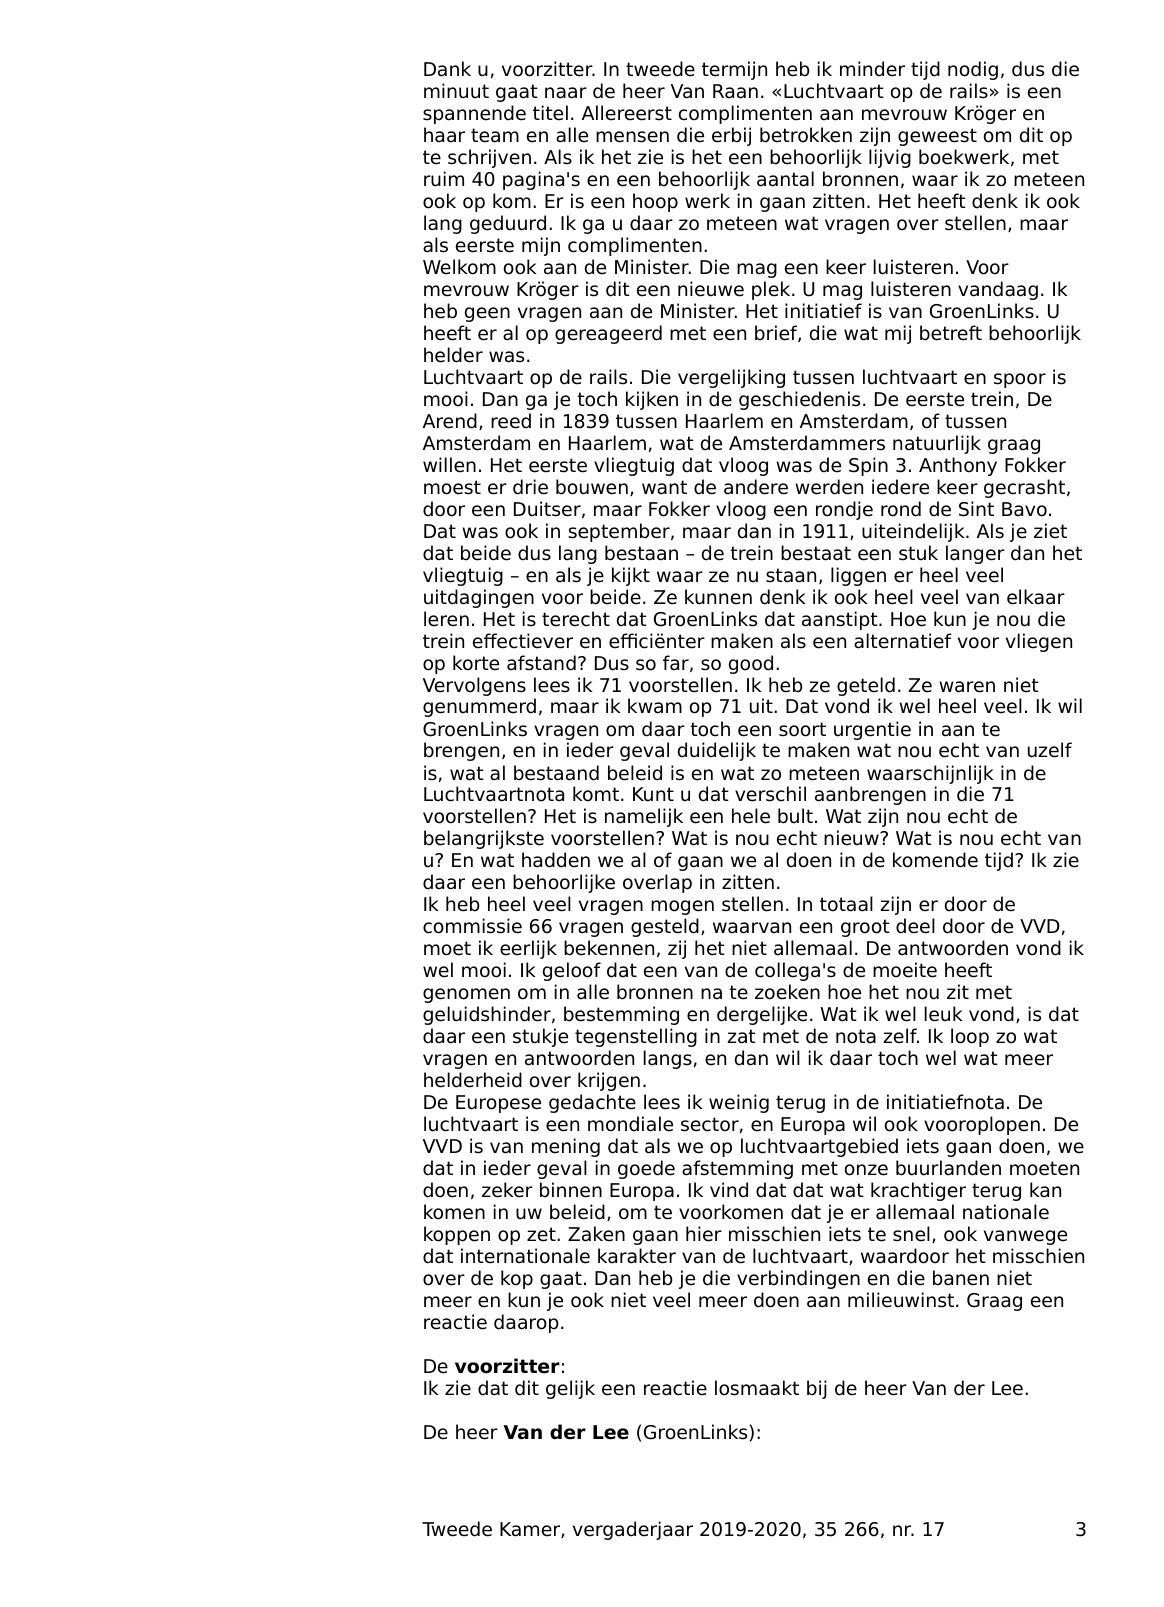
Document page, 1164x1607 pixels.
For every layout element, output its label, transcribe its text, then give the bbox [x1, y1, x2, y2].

text Luchtvaart op de rails. Die vergelijking tussen luchtvaart en spoor is mooi. Dan ga je toch kijken in de geschiedenis. De eerste trein, De Arend, reed in 1839 tussen Haarlem en Amsterdam, of tussen Amsterdam en Haarlem, wat de Amsterdammers natuurlijk graag willen. Het eerste vliegtuig dat vloog was de Spin 3. Anthony Fokker moest er drie bouwen, want de andere werden iedere keer gecrasht, door een Duitser, maar Fokker vloog een rondje rond de Sint Bavo. Dat was ook in september, maar dan in 1911, uiteindelijk. Als je ziet dat beide dus lang bestaan – de trein bestaat een stuk langer dan het vliegtuig – en als je kijkt waar ze nu staan, liggen er heel veel uitdagingen voor beide. Ze kunnen denk ik ook heel veel van elkaar leren. Het is terecht dat GroenLinks dat aanstipt. Hoe kun je nou die trein effectiever en efficiënter maken als een alternatief voor vliegen op korte afstand? Dus so far, so good. [422, 367, 1087, 674]
text De heer Van der Lee (GroenLinks): [422, 1422, 1087, 1444]
text De Europese gedachte lees ik weinig terug in de initiatiefnota. De luchtvaart is een mondiale sector, en Europa wil ook vooroplopen. De VVD is van mening dat als we op luchtvaartgebied iets gaan doen, we dat in ieder geval in goede afstemming met onze buurlanden moeten doen, zeker binnen Europa. Ik vind dat dat wat krachtiger terug kan komen in uw beleid, om te voorkomen dat je er allemaal nationale koppen op zet. Zaken gaan hier misschien iets te snel, ook vanwege dat internationale karakter van de luchtvaart, waardoor het misschien over de kop gaat. Dan heb je die verbindingen en die banen niet meer en kun je ook niet veel meer doen aan milieuwinst. Graag een reactie daarop. [422, 1092, 1087, 1334]
text Ik zie dat dit gelijk een reactie losmaakt bij de heer Van der Lee. [422, 1378, 1087, 1400]
text Ik heb heel veel vragen mogen stellen. In totaal zijn er door de commissie 66 vragen gesteld, waarvan een groot deel door de VVD, moet ik eerlijk bekennen, zij het niet allemaal. De antwoorden vond ik wel mooi. Ik geloof dat een van de collega's de moeite heeft genomen om in alle bronnen na te zoeken hoe het nou zit met geluidshinder, bestemming en dergelijke. Wat ik wel leuk vond, is dat daar een stukje tegenstelling in zat met de nota zelf. Ik loop zo wat vragen en antwoorden langs, en dan wil ik daar toch wel wat meer helderheid over krijgen. [422, 894, 1087, 1092]
text Welkom ook aan de Minister. Die mag een keer luisteren. Voor mevrouw Kröger is dit een nieuwe plek. U mag luisteren vandaag. Ik heb geen vragen aan de Minister. Het initiatief is van GroenLinks. U heeft er al op gereageerd met een brief, die wat mij betreft behoorlijk helder was. [422, 257, 1087, 367]
text Dank u, voorzitter. In tweede termijn heb ik minder tijd nodig, dus die minuut gaat naar de heer Van Raan. «Luchtvaart op de rails» is een spannende titel. Allereerst complimenten aan mevrouw Kröger en haar team en alle mensen die erbij betrokken zijn geweest om dit op te schrijven. Als ik het zie is het een behoorlijk lijvig boekwerk, met ruim 40 pagina's en een behoorlijk aantal bronnen, waar ik zo meteen ook op kom. Er is een hoop werk in gaan zitten. Het heeft denk ik ook lang geduurd. Ik ga u daar zo meteen wat vragen over stellen, maar als eerste mijn complimenten. [422, 59, 1087, 257]
text Vervolgens lees ik 71 voorstellen. Ik heb ze geteld. Ze waren niet genummerd, maar ik kwam op 71 uit. Dat vond ik wel heel veel. Ik wil GroenLinks vragen om daar toch een soort urgentie in aan te brengen, en in ieder geval duidelijk te maken wat nou echt van uzelf is, wat al bestaand beleid is en wat zo meteen waarschijnlijk in de Luchtvaartnota komt. Kunt u dat verschil aanbrengen in die 71 voorstellen? Het is namelijk een hele bult. Wat zijn nou echt de belangrijkste voorstellen? Wat is nou echt nieuw? Wat is nou echt van u? En wat hadden we al of gaan we al doen in de komende tijd? Ik zie daar een behoorlijke overlap in zitten. [422, 674, 1087, 894]
text De voorzitter: [422, 1356, 1087, 1378]
